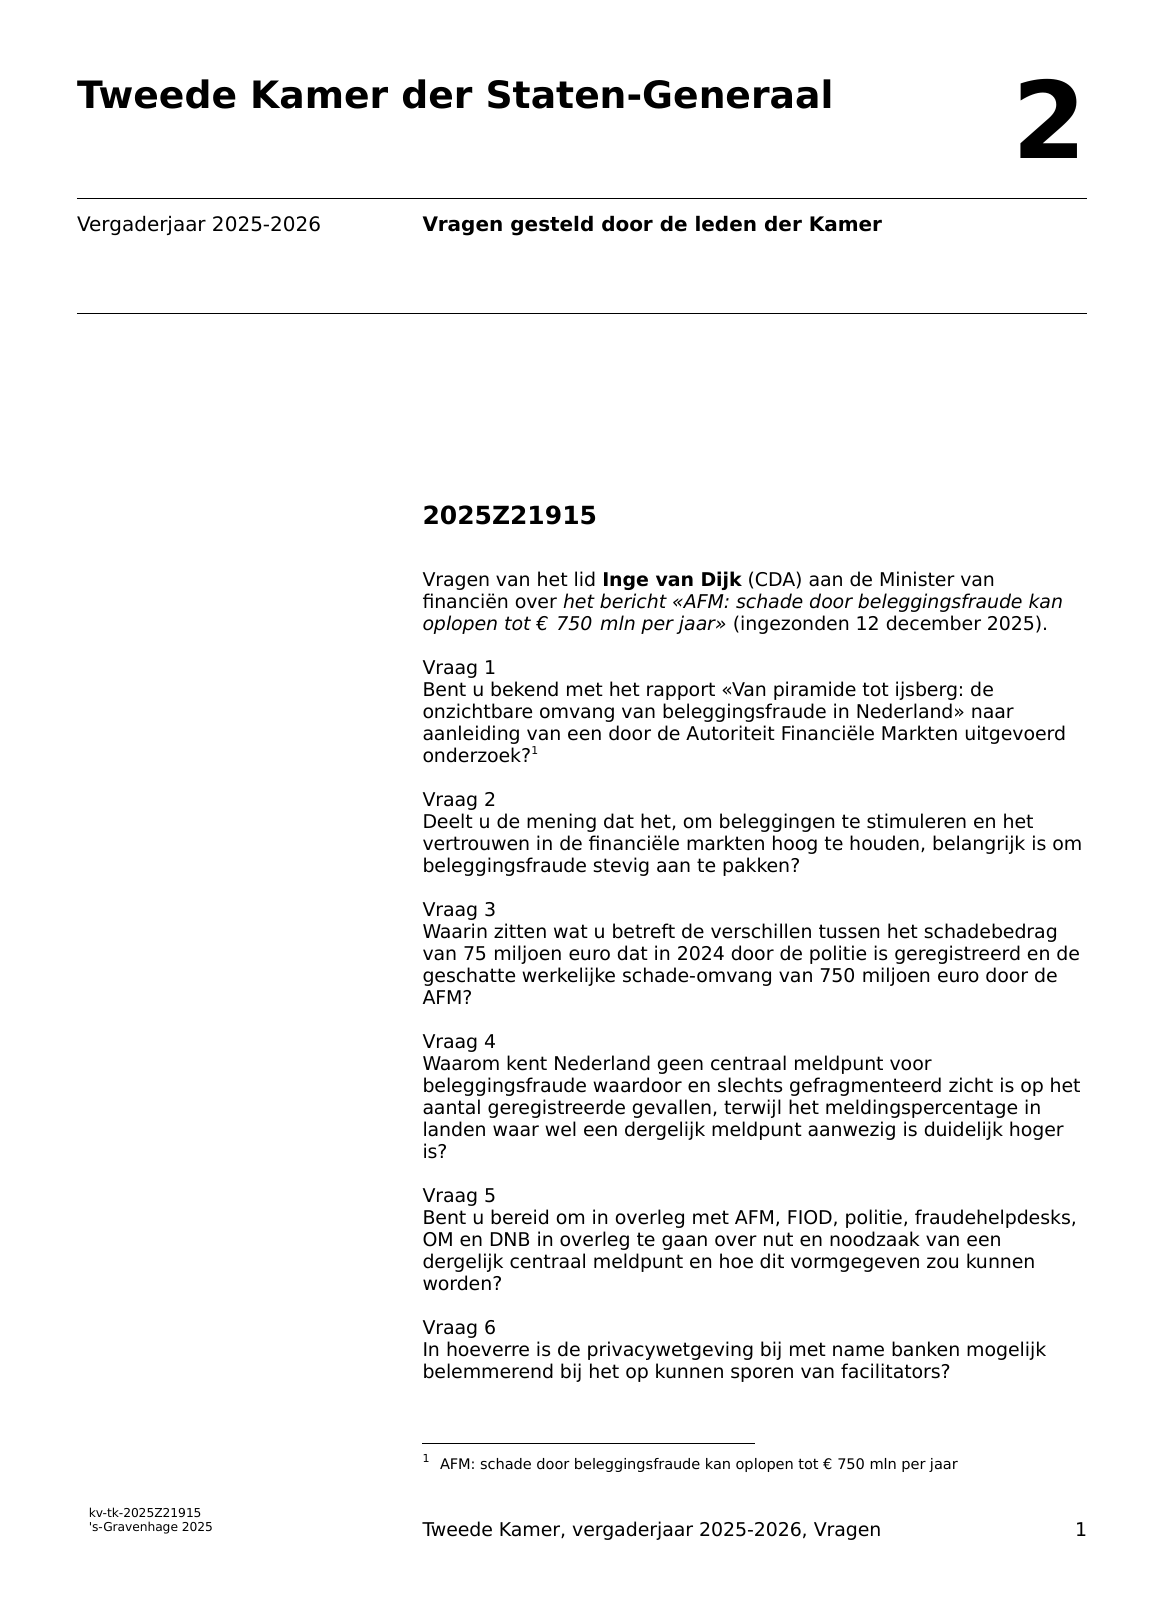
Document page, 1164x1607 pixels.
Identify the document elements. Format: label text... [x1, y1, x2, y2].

table_cell Vergaderjaar 2025-2026 [77, 199, 422, 313]
table_header Tweede Kamer der Staten-Generaal [77, 59, 886, 198]
text Vragen van het lid Inge van Dijk (CDA) aan de Minister van financiën over het bericht «AFM: schade door beleggingsfraude kan oplopen tot € 750 mln per jaar» (ingezonden 12 december 2025). [422, 569, 1087, 635]
text Vraag 6 [422, 1317, 1087, 1339]
text 's-Gravenhage 2025 [88, 1520, 323, 1534]
text In hoeverre is de privacywetgeving bij met name banken mogelijk belemmerend bij het op kunnen sporen van facilitators? [422, 1339, 1087, 1383]
text Vraag 4 [422, 1031, 1087, 1053]
text Waarin zitten wat u betreft de verschillen tussen het schadebedrag van 75 miljoen euro dat in 2024 door de politie is geregistreerd en de geschatte werkelijke schade-omvang van 750 miljoen euro door de AFM? [422, 921, 1087, 1009]
table_header 2 [886, 59, 1087, 198]
text Bent u bekend met het rapport «Van piramide tot ijsberg: de onzichtbare omvang van beleggingsfraude in Nederland» naar aanleiding van een door de Autoriteit Financiële Markten uitgevoerd onderzoek? [422, 679, 1087, 767]
text Vraag 1 [422, 657, 1087, 679]
text Deelt u de mening dat het, om beleggingen te stimuleren en het vertrouwen in de financiële markten hoog te houden, belangrijk is om beleggingsfraude stevig aan te pakken? [422, 811, 1087, 877]
text Vraag 3 [422, 899, 1087, 921]
text Bent u bereid om in overleg met AFM, FIOD, politie, fraudehelpdesks, OM en DNB in overleg te gaan over nut en noodzaak van een dergelijk centraal meldpunt en hoe dit vormgegeven zou kunnen worden? [422, 1207, 1087, 1295]
text Vraag 5 [422, 1185, 1087, 1207]
text Waarom kent Nederland geen centraal meldpunt voor beleggingsfraude waardoor en slechts gefragmenteerd zicht is op het aantal geregistreerde gevallen, terwijl het meldingspercentage in landen waar wel een dergelijk meldpunt aanwezig is duidelijk hoger is? [422, 1053, 1087, 1163]
text 2025Z21915 [422, 501, 1087, 531]
text Vraag 2 [422, 789, 1087, 811]
text kv-tk-2025Z21915 [88, 1506, 323, 1520]
text AFM: schade door beleggingsfraude kan oplopen tot € 750 mln per jaar [422, 1452, 1087, 1474]
table_cell Vragen gesteld door de leden der Kamer [422, 199, 1087, 313]
